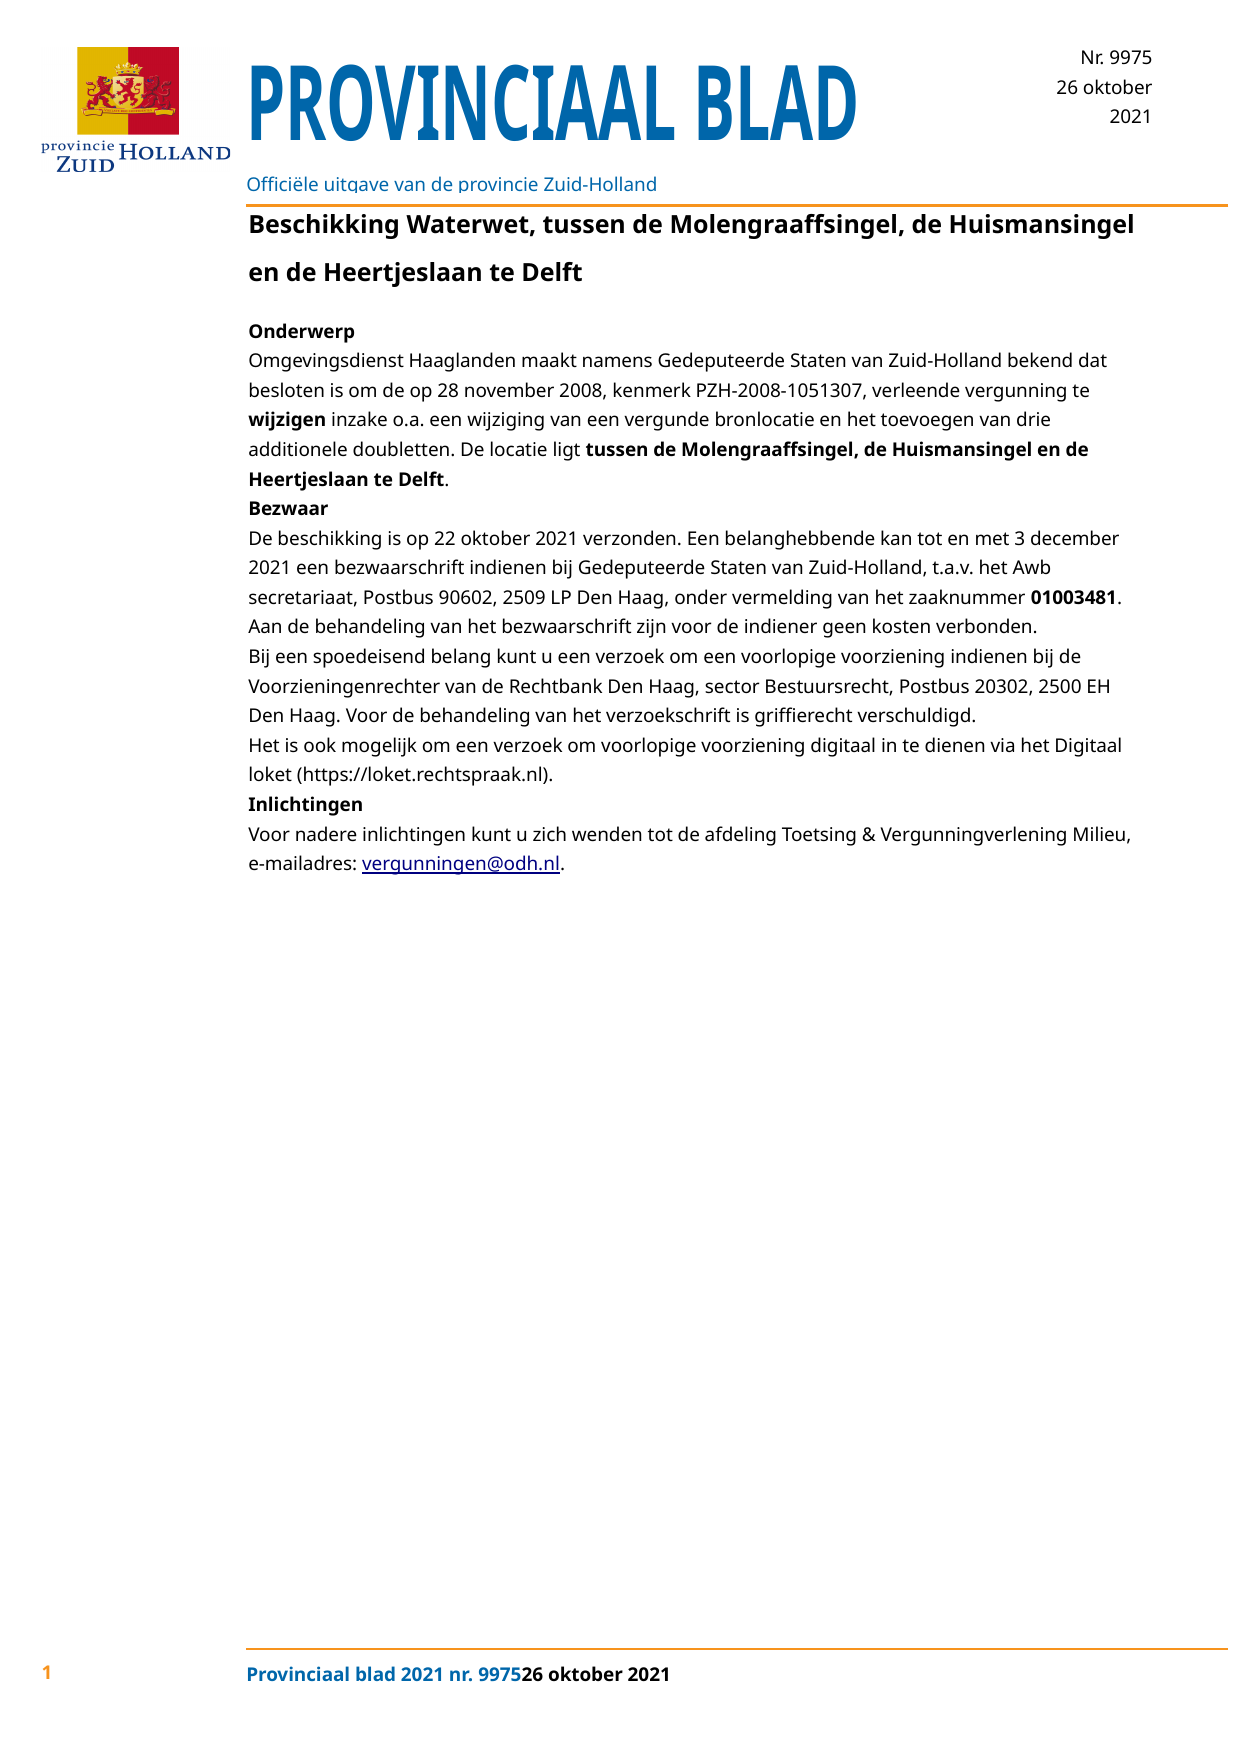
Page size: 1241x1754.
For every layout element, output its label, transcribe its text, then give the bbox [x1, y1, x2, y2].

text Omgevingsdienst Haaglanden maakt namens Gedeputeerde Staten van Zuid-Holland bekend dat besloten is om de op 28 november 2008, kenmerk PZH-2008-1051307, verleende vergunning te wijzigen inzake o.a. een wijziging van een vergunde bronlocatie en het toevoegen van drie additionele doubletten. De locatie ligt tussen de Molengraaffsingel, de Huismansingel en de Heertjeslaan te Delft. [248, 347, 1152, 492]
text Onderwerp [248, 318, 1152, 344]
text Bij een spoedeisend belang kunt u een verzoek om een voorlopige voorziening indienen bij de Voorzieningenrechter van de Rechtbank Den Haag, sector Bestuursrecht, Postbus 20302, 2500 EH Den Haag. Voor de behandeling van het verzoekschrift is griffierecht verschuldigd. [248, 643, 1152, 728]
text De beschikking is op 22 oktober 2021 verzonden. Een belanghebbende kan tot en met 3 december 2021 een bezwaarschrift indienen bij Gedeputeerde Staten van Zuid-Holland, t.a.v. het Awb secretariaat, Postbus 90602, 2509 LP Den Haag, onder vermelding van het zaaknummer 01003481. Aan de behandeling van het bezwaarschrift zijn voor de indiener geen kosten verbonden. [248, 525, 1152, 639]
text Het is ook mogelijk om een verzoek om voorlopige voorziening digitaal in te dienen via het Digitaal loket (https://loket.rechtspraak.nl). [248, 732, 1152, 787]
text Inlichtingen [248, 791, 1152, 817]
text Voor nadere inlichtingen kunt u zich wenden tot de afdeling Toetsing & Vergunningverlening Milieu, e-mailadres: vergunningen@odh.nl. [248, 821, 1152, 876]
picture [41, 47, 231, 172]
text Bezwaar [248, 495, 1152, 521]
text Beschikking Waterwet, tussen de Molengraaffsingel, de Huismansingel en de Heertjeslaan te Delft [248, 207, 1152, 288]
